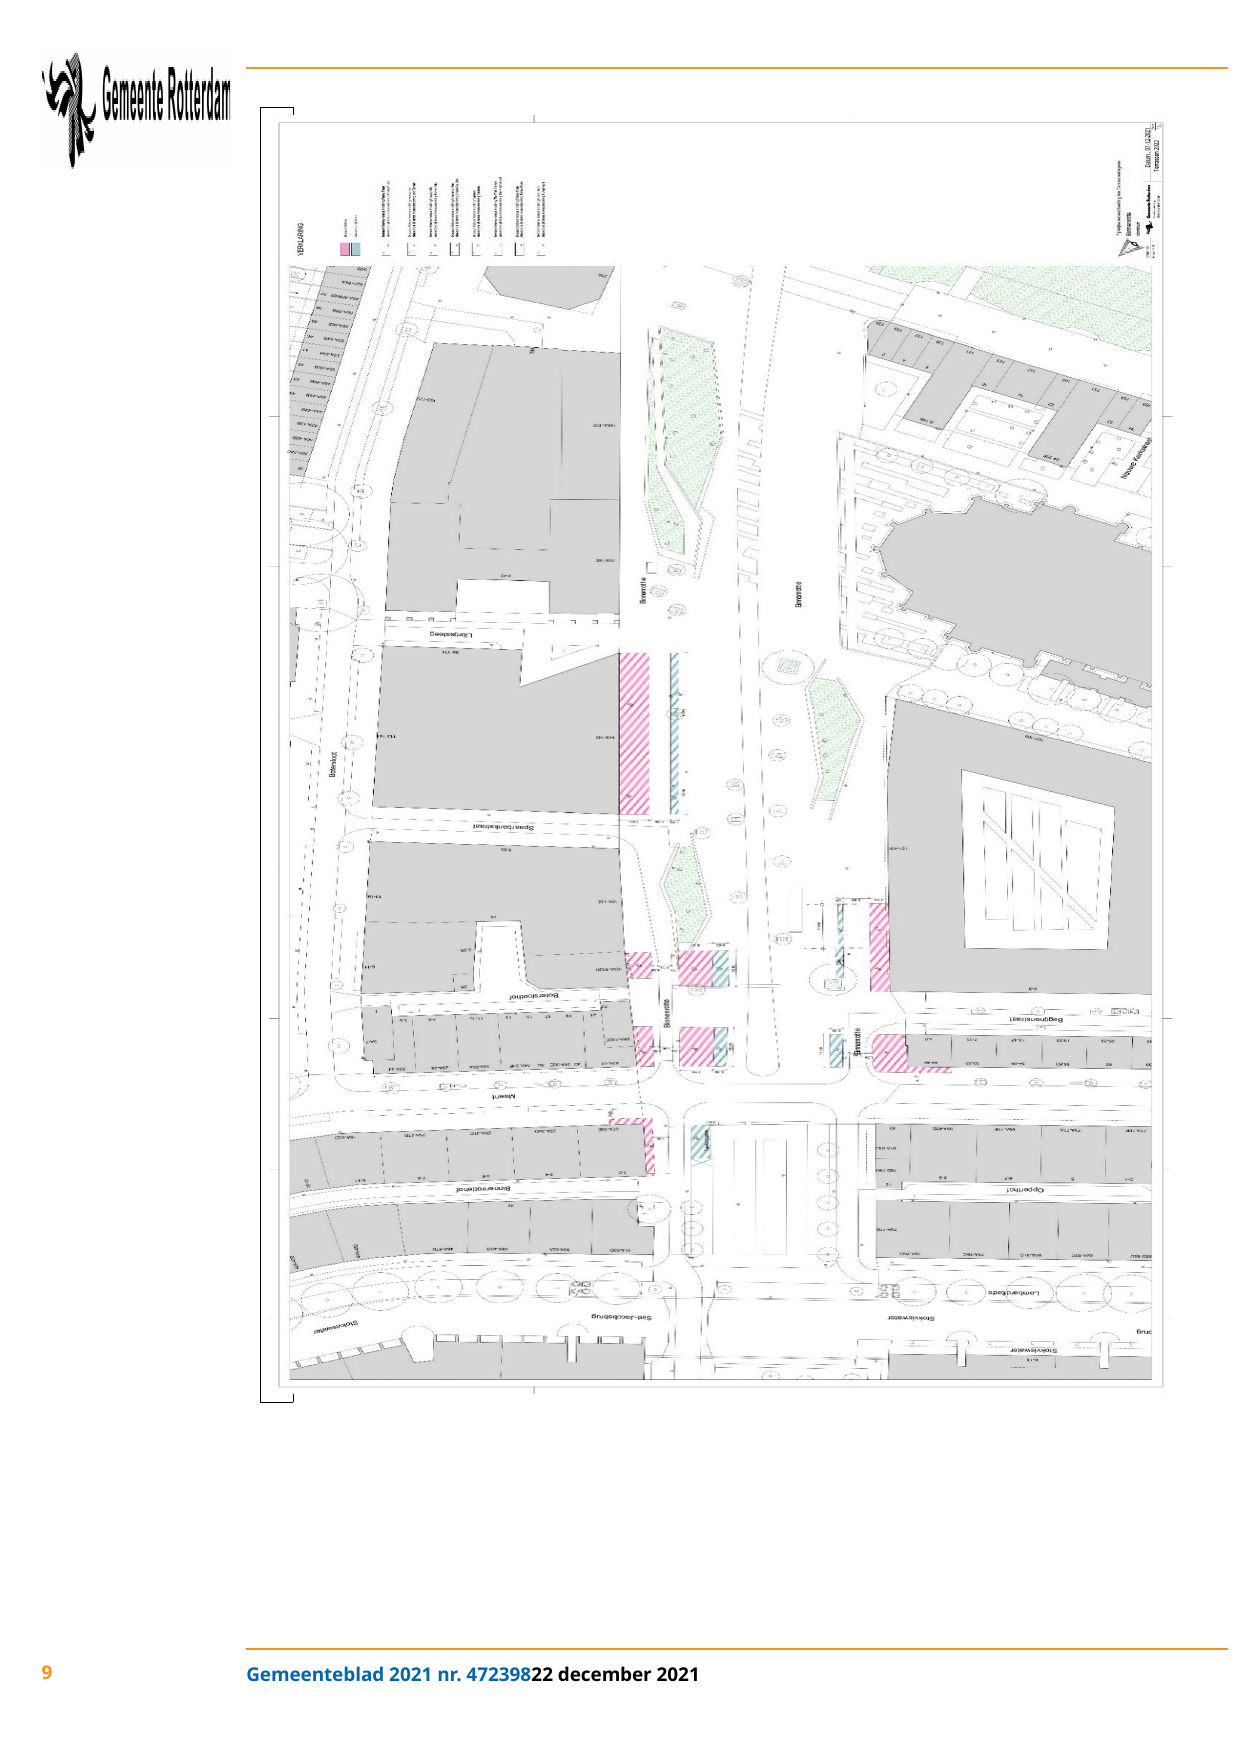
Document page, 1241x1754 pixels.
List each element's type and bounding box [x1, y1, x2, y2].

picture [268, 115, 1173, 1394]
picture [41, 47, 231, 172]
